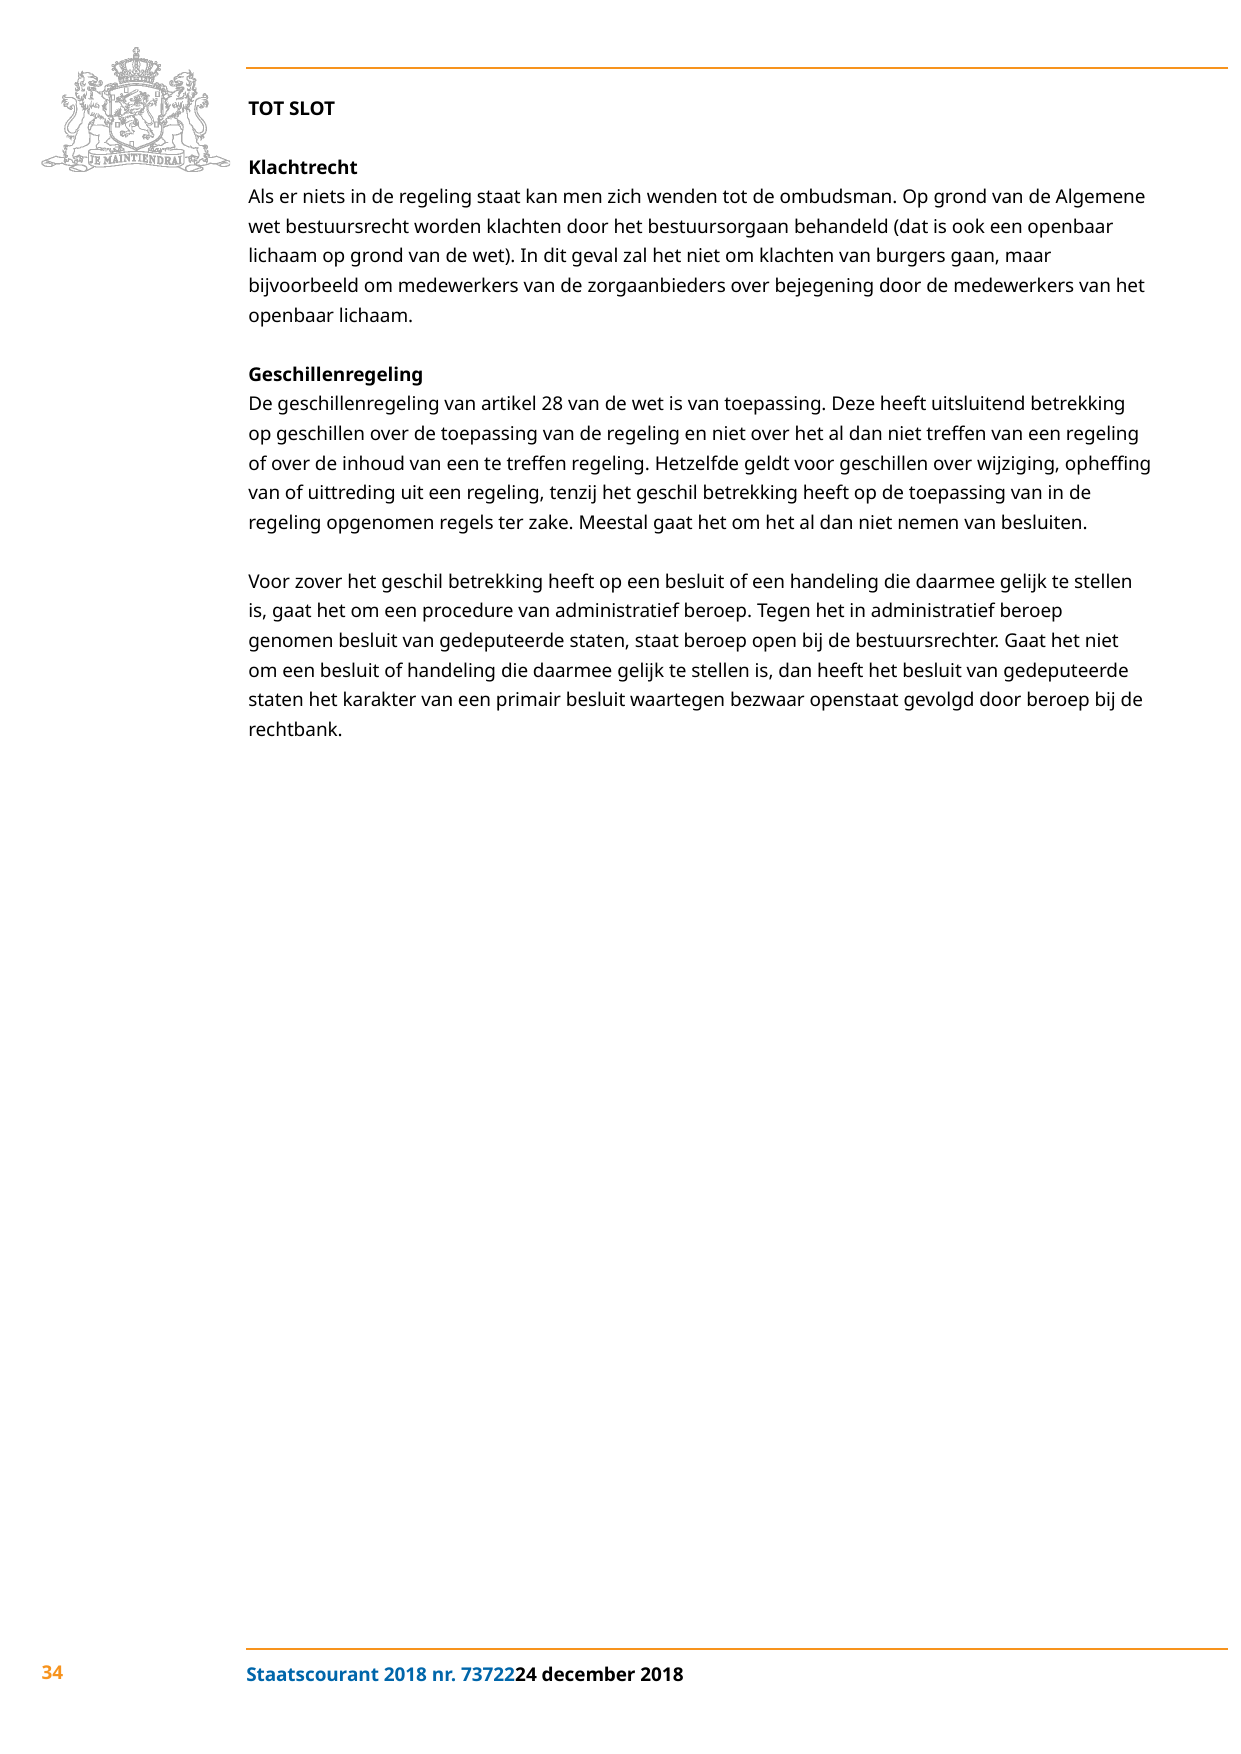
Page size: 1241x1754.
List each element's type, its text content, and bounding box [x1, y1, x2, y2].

picture [41, 47, 231, 172]
text Klachtrecht [248, 154, 1152, 180]
text TOT SLOT [248, 95, 1152, 121]
text Als er niets in de regeling staat kan men zich wenden tot de ombudsman. Op grond van de Algemene wet bestuursrecht worden klachten door het bestuursorgaan behandeld (dat is ook een openbaar lichaam op grond van de wet). In dit geval zal het niet om klachten van burgers gaan, maar bijvoorbeeld om medewerkers van de zorgaanbieders over bejegening door de medewerkers van het openbaar lichaam. [248, 183, 1152, 328]
text Voor zover het geschil betrekking heeft op een besluit of een handeling die daarmee gelijk te stellen is, gaat het om een procedure van administratief beroep. Tegen het in administratief beroep genomen besluit van gedeputeerde staten, staat beroep open bij de bestuursrechter. Gaat het niet om een besluit of handeling die daarmee gelijk te stellen is, dan heeft het besluit van gedeputeerde staten het karakter van een primair besluit waartegen bezwaar openstaat gevolgd door beroep bij de rechtbank. [248, 568, 1152, 742]
text De geschillenregeling van artikel 28 van de wet is van toepassing. Deze heeft uitsluitend betrekking op geschillen over de toepassing van de regeling en niet over het al dan niet treffen van een regeling of over de inhoud van een te treffen regeling. Hetzelfde geldt voor geschillen over wijziging, opheffing van of uittreding uit een regeling, tenzij het geschil betrekking heeft op de toepassing van in de regeling opgenomen regels ter zake. Meestal gaat het om het al dan niet nemen van besluiten. [248, 391, 1152, 535]
text Geschillenregeling [248, 361, 1152, 387]
